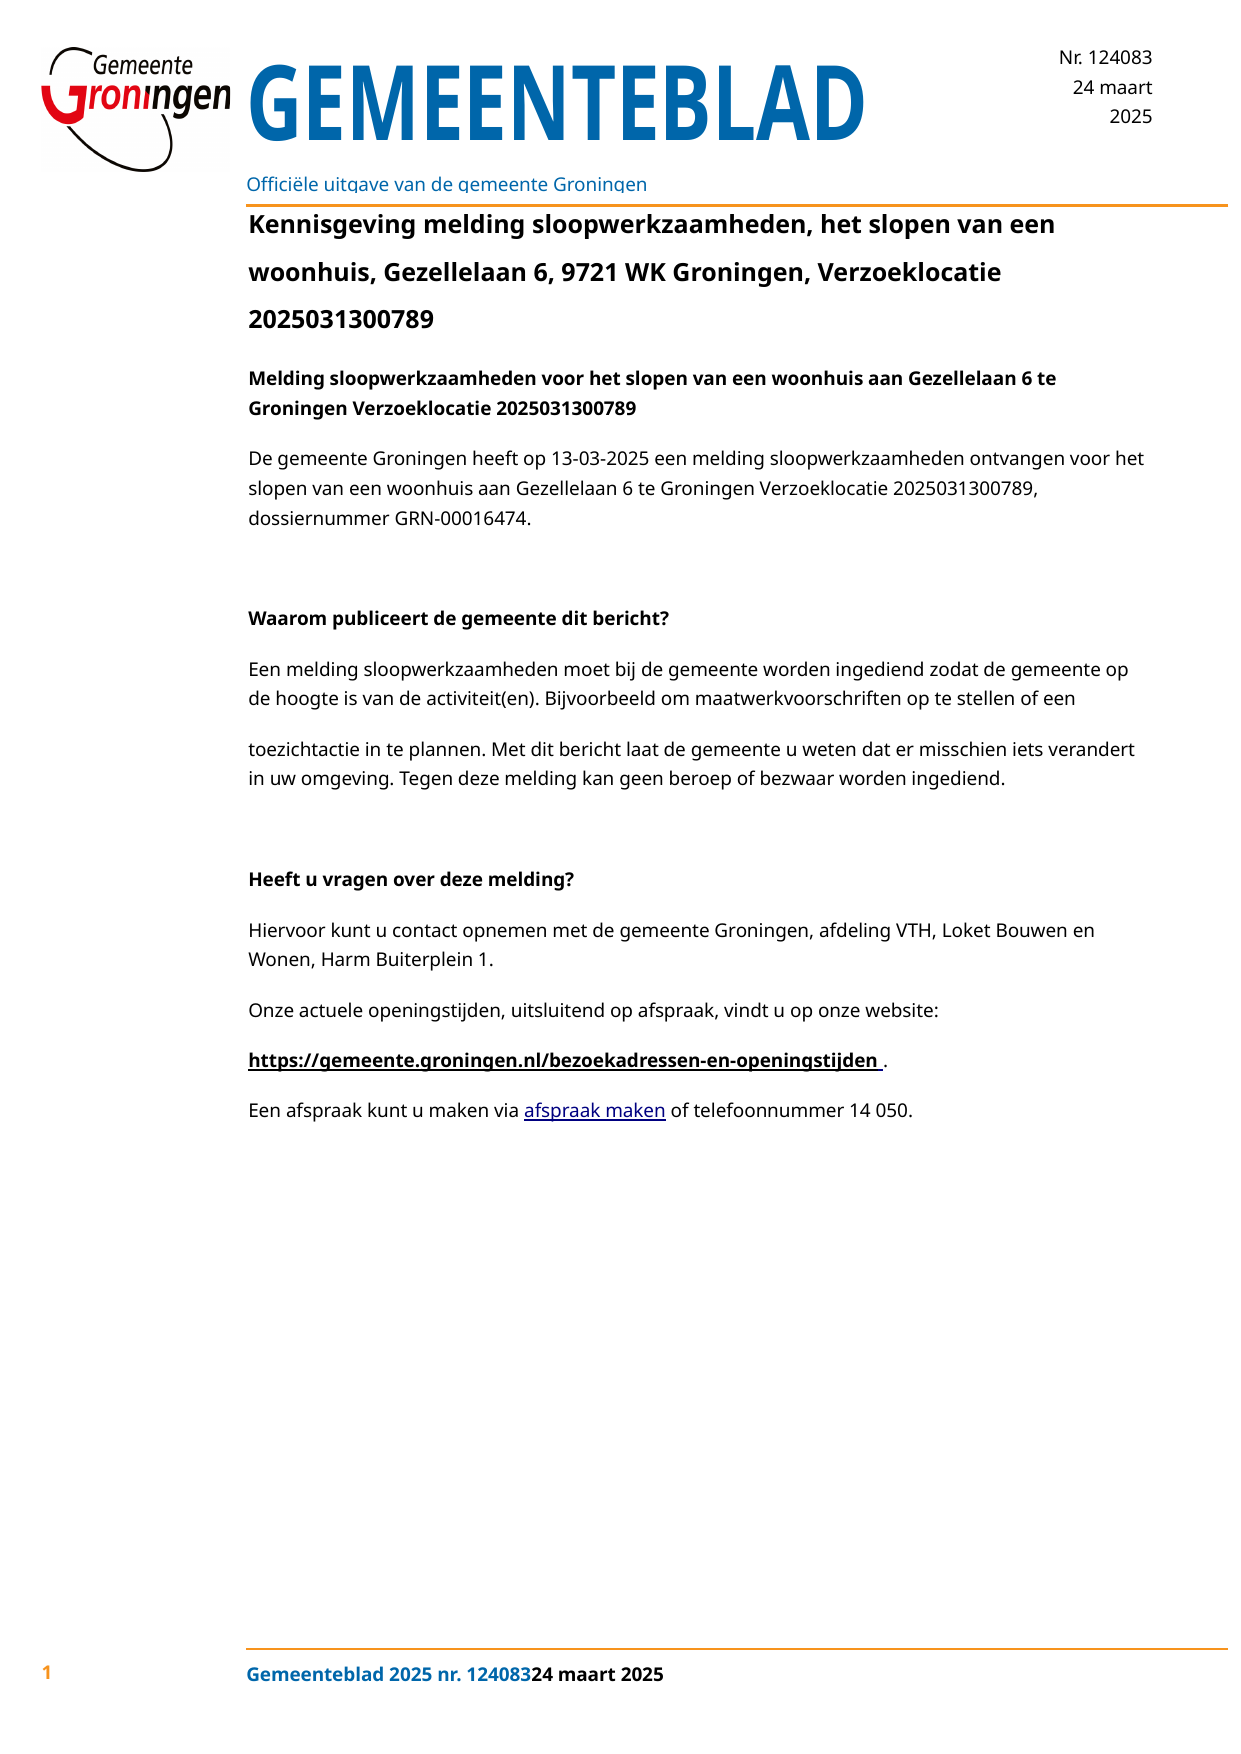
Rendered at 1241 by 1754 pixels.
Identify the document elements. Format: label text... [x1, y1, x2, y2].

text Een melding sloopwerkzaamheden moet bij de gemeente worden ingediend zodat de gemeente op de hoogte is van de activiteit(en). Bijvoorbeeld om maatwerkvoorschriften op te stellen of een [248, 656, 1152, 711]
text https://gemeente.groningen.nl/bezoekadressen-en-openingstijden . [248, 1047, 1152, 1073]
text Hiervoor kunt u contact opnemen met de gemeente Groningen, afdeling VTH, Loket Bouwen en Wonen, Harm Buiterplein 1. [248, 917, 1152, 972]
picture [41, 47, 231, 172]
text De gemeente Groningen heeft op 13-03-2025 een melding sloopwerkzaamheden ontvangen voor het slopen van een woonhuis aan Gezellelaan 6 te Groningen Verzoeklocatie 2025031300789, dossiernummer GRN-00016474. [248, 446, 1152, 530]
text Melding sloopwerkzaamheden voor het slopen van een woonhuis aan Gezellelaan 6 te Groningen Verzoeklocatie 2025031300789 [248, 366, 1152, 421]
text Heeft u vragen over deze melding? [248, 866, 1152, 892]
text Onze actuele openingstijden, uitsluitend op afspraak, vindt u op onze website: [248, 997, 1152, 1022]
text Kennisgeving melding sloopwerkzaamheden, het slopen van een woonhuis, Gezellelaan 6, 9721 WK Groningen, Verzoeklocatie 2025031300789 [248, 207, 1152, 336]
text toezichtactie in te plannen. Met dit bericht laat de gemeente u weten dat er misschien iets verandert in uw omgeving. Tegen deze melding kan geen beroep of bezwaar worden ingediend. [248, 736, 1152, 791]
text Waarom publiceert de gemeente dit bericht? [248, 606, 1152, 631]
text Een afspraak kunt u maken via afspraak maken of telefoonnummer 14 050. [248, 1098, 1152, 1123]
